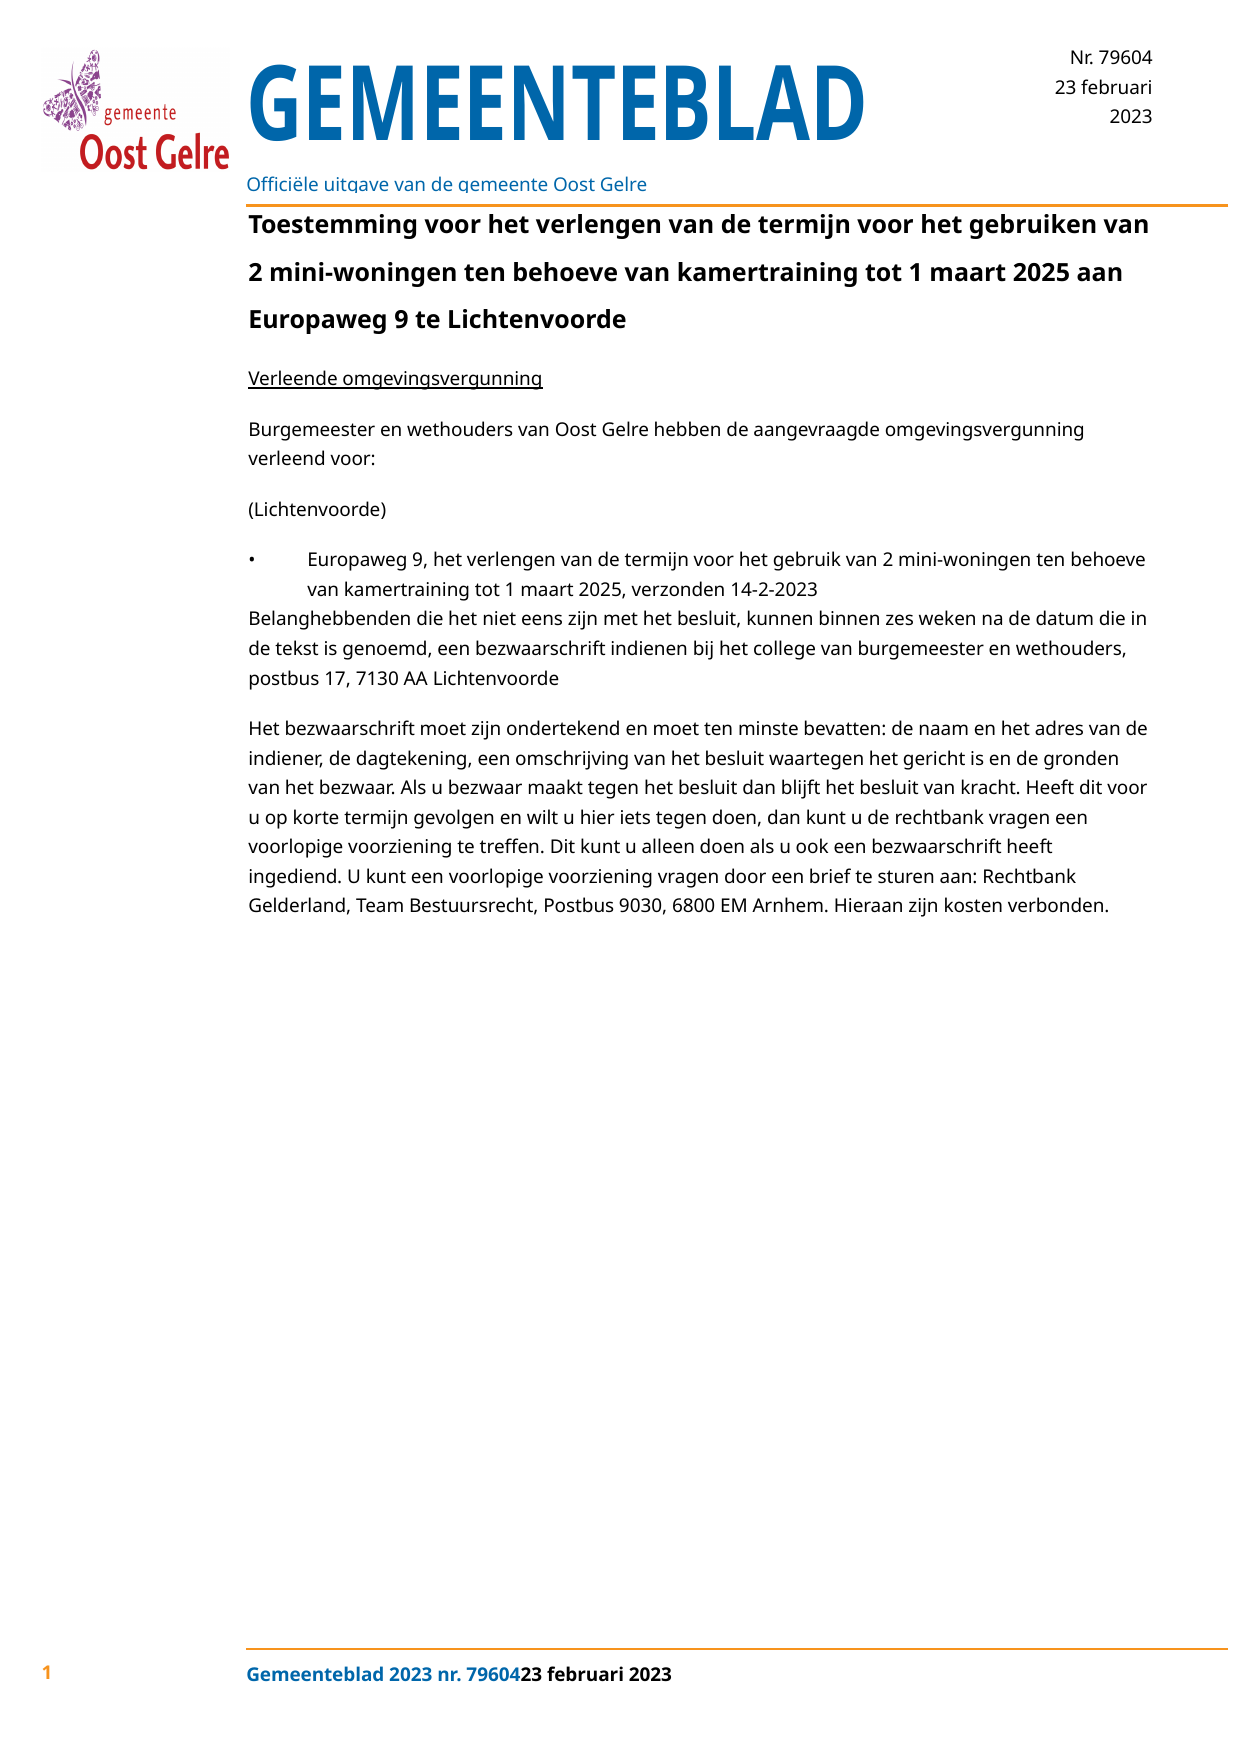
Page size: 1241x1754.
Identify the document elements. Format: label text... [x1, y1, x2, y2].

text Verleende omgevingsvergunning [248, 366, 1152, 391]
text Burgemeester en wethouders van Oost Gelre hebben de aangevraagde omgevingsvergunning verleend voor: [248, 416, 1152, 471]
text Het bezwaarschrift moet zijn ondertekend en moet ten minste bevatten: de naam en het adres van de indiener, de dagtekening, een omschrijving van het besluit waartegen het gericht is en de gronden van het bezwaar. Als u bezwaar maakt tegen het besluit dan blijft het besluit van kracht. Heeft dit voor u op korte termijn gevolgen en wilt u hier iets tegen doen, dan kunt u de rechtbank vragen een voorlopige voorziening te treffen. Dit kunt u alleen doen als u ook een bezwaarschrift heeft ingediend. U kunt een voorlopige voorziening vragen door een brief te sturen aan: Rechtbank Gelderland, Team Bestuursrecht, Postbus 9030, 6800 EM Arnhem. Hieraan zijn kosten verbonden. [248, 715, 1152, 918]
text Belanghebbenden die het niet eens zijn met het besluit, kunnen binnen zes weken na de datum die in de tekst is genoemd, een bezwaarschrift indienen bij het college van burgemeester en wethouders, postbus 17, 7130 AA Lichtenvoorde [248, 606, 1152, 690]
text Toestemming voor het verlengen van de termijn voor het gebruiken van 2 mini-woningen ten behoeve van kamertraining tot 1 maart 2025 aan Europaweg 9 te Lichtenvoorde [248, 207, 1152, 336]
list Europaweg 9, het verlengen van de termijn voor het gebruik van 2 mini-woningen ten behoeve van kamertraining tot 1 maart 2025, verzonden 14-2-2023 [248, 546, 1152, 602]
text (Lichtenvoorde) [248, 496, 1152, 522]
picture [41, 47, 231, 172]
